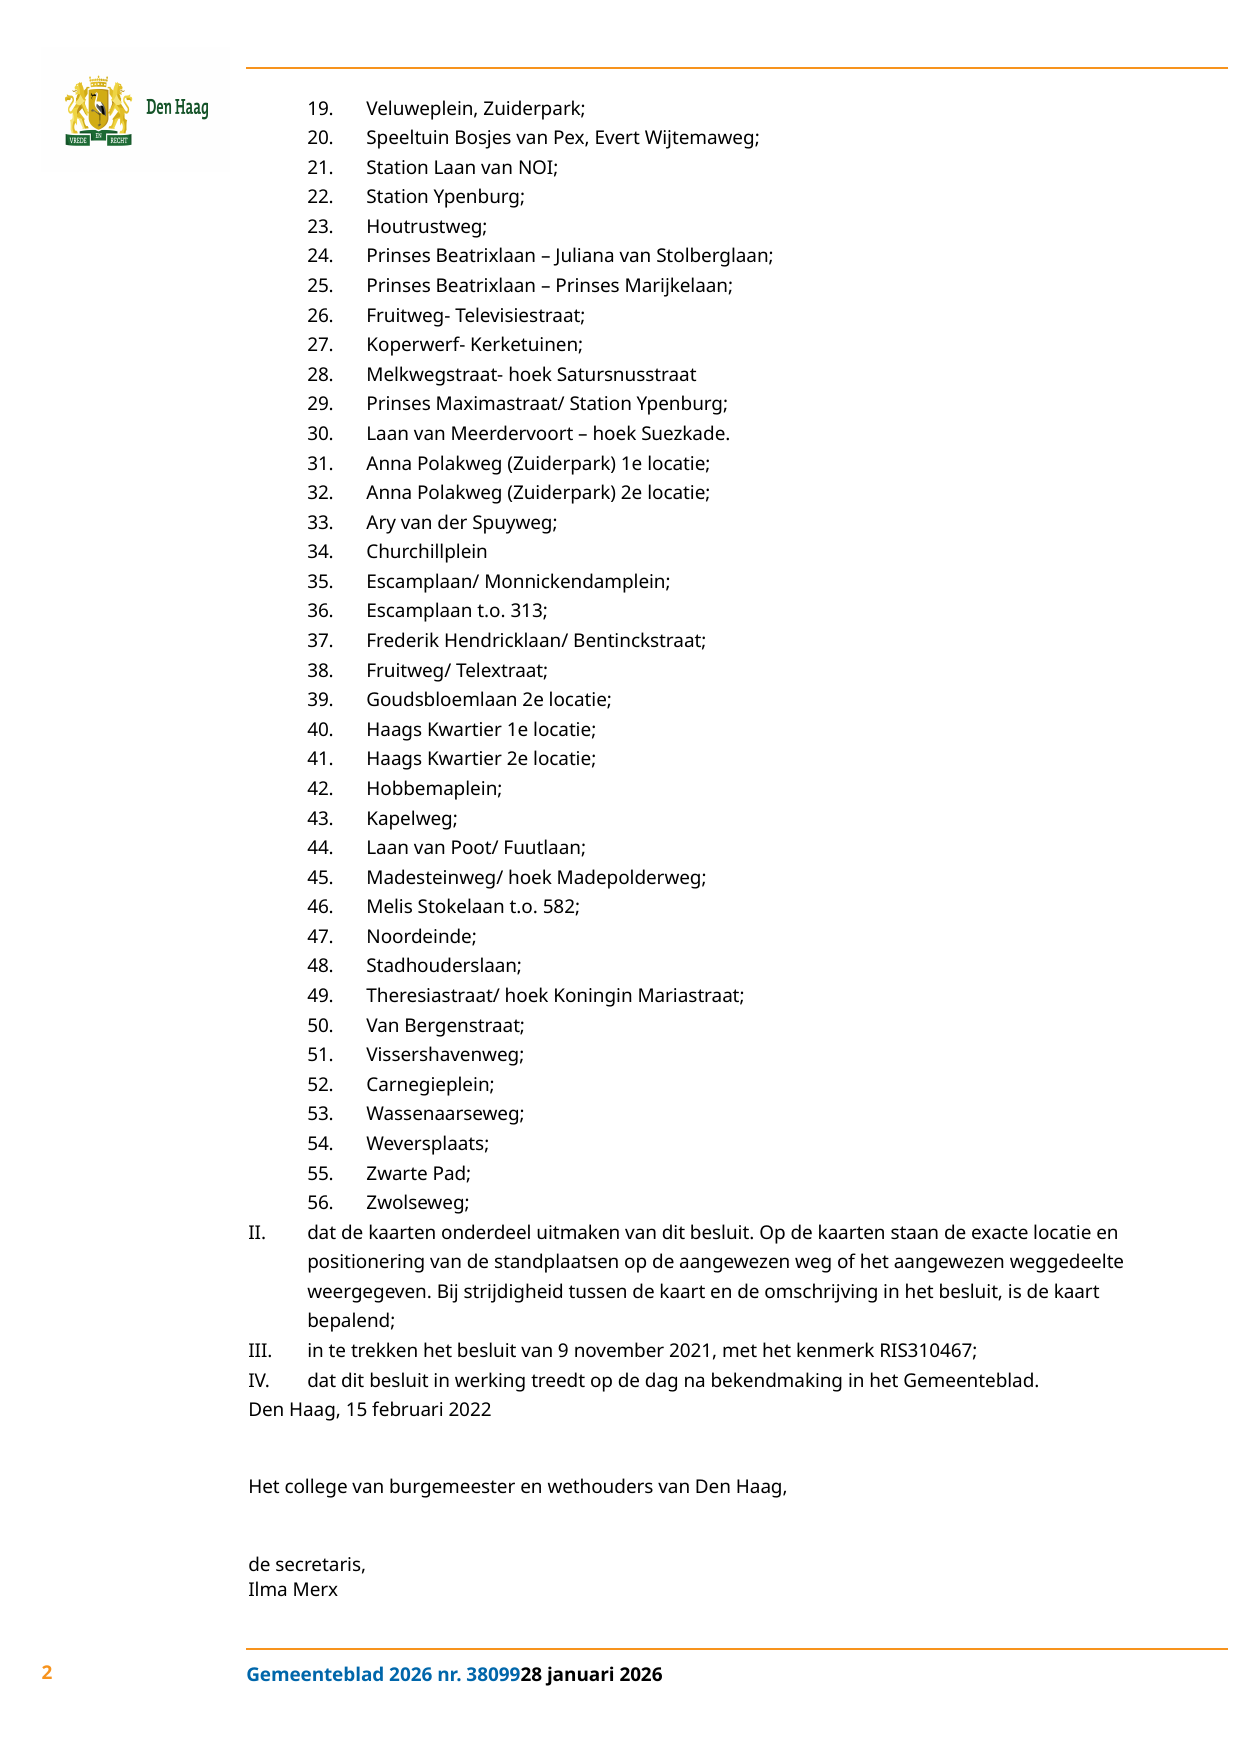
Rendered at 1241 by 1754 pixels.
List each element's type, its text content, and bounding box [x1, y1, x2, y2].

list Fruitweg/ Telextraat; [307, 657, 1152, 683]
list Melkwegstraat- hoek Satursnusstraat [307, 361, 1152, 387]
list Zwolseweg; [307, 1189, 1152, 1215]
list Frederik Hendricklaan/ Bentinckstraat; [307, 627, 1152, 653]
list in te trekken het besluit van 9 november 2021, met het kenmerk RIS310467; [248, 1337, 1152, 1363]
text Den Haag, 15 februari 2022 [248, 1396, 1152, 1422]
list Houtrustweg; [307, 213, 1152, 239]
list Laan van Poot/ Fuutlaan; [307, 834, 1152, 860]
list Prinses Beatrixlaan – Prinses Marijkelaan; [307, 272, 1152, 298]
picture [41, 47, 231, 172]
text de secretaris, [248, 1551, 1152, 1577]
list Stadhouderslaan; [307, 953, 1152, 978]
list dat de kaarten onderdeel uitmaken van dit besluit. Op de kaarten staan de exacte locatie en positionering van de standplaatsen op de aangewezen weg of het aangewezen weggedeelte weergegeven. Bij strijdigheid tussen de kaart en de omschrijving in het besluit, is de kaart bepalend; [248, 1219, 1152, 1333]
list Kapelweg; [307, 805, 1152, 831]
list Station Laan van NOI; [307, 154, 1152, 180]
list Zwarte Pad; [307, 1160, 1152, 1186]
list Van Bergenstraat; [307, 1012, 1152, 1038]
list Station Ypenburg; [307, 183, 1152, 209]
list Ary van der Spuyweg; [307, 509, 1152, 535]
list Goudsbloemlaan 2e locatie; [307, 686, 1152, 712]
list Haags Kwartier 2e locatie; [307, 746, 1152, 771]
list Laan van Meerdervoort – hoek Suezkade. [307, 420, 1152, 446]
list Madesteinweg/ hoek Madepolderweg; [307, 864, 1152, 890]
list Vissershavenweg; [307, 1041, 1152, 1067]
list Melis Stokelaan t.o. 582; [307, 893, 1152, 919]
list Fruitweg- Televisiestraat; [307, 302, 1152, 328]
text Het college van burgemeester en wethouders van Den Haag, [248, 1474, 1152, 1499]
list Speeltuin Bosjes van Pex, Evert Wijtemaweg; [307, 124, 1152, 150]
text Ilma Merx [248, 1577, 1152, 1602]
list Theresiastraat/ hoek Koningin Mariastraat; [307, 982, 1152, 1008]
list Prinses Maximastraat/ Station Ypenburg; [307, 391, 1152, 416]
list Prinses Beatrixlaan – Juliana van Stolberglaan; [307, 243, 1152, 268]
list Hobbemaplein; [307, 775, 1152, 801]
list Anna Polakweg (Zuiderpark) 2e locatie; [307, 479, 1152, 505]
list Haags Kwartier 1e locatie; [307, 716, 1152, 742]
list Veluweplein, Zuiderpark; [307, 95, 1152, 121]
list Escamplaan/ Monnickendamplein; [307, 568, 1152, 594]
list Anna Polakweg (Zuiderpark) 1e locatie; [307, 450, 1152, 476]
list Carnegieplein; [307, 1071, 1152, 1097]
list dat dit besluit in werking treedt op de dag na bekendmaking in het Gemeenteblad. [248, 1367, 1152, 1393]
list Wassenaarseweg; [307, 1101, 1152, 1126]
list Koperwerf- Kerketuinen; [307, 331, 1152, 357]
list Noordeinde; [307, 923, 1152, 949]
list Churchillplein [307, 538, 1152, 564]
list Escamplaan t.o. 313; [307, 598, 1152, 623]
list Weversplaats; [307, 1130, 1152, 1156]
